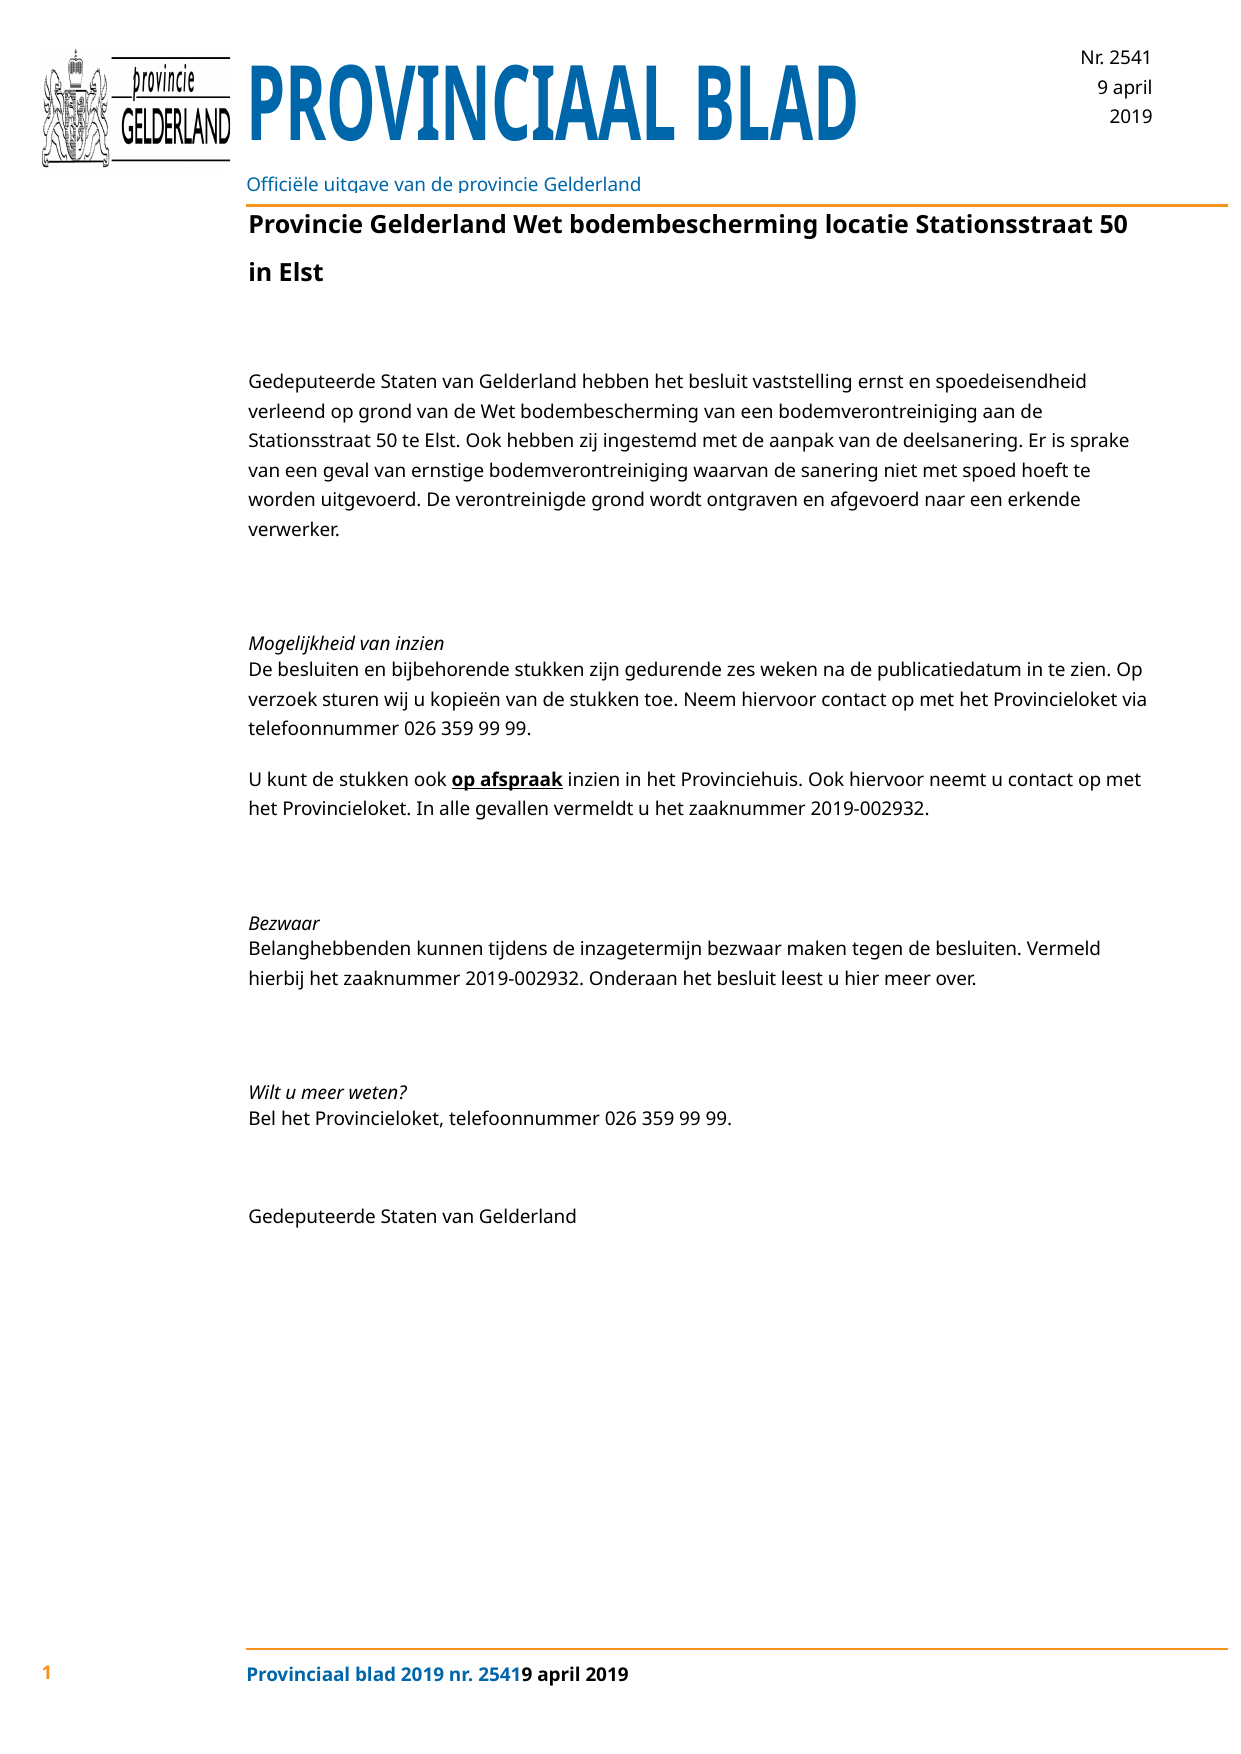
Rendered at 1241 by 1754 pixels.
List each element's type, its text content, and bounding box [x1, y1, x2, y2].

text De besluiten en bijbehorende stukken zijn gedurende zes weken na de publicatiedatum in te zien. Op verzoek sturen wij u kopieën van de stukken toe. Neem hiervoor contact op met het Provincieloket via telefoonnummer 026 359 99 99. [248, 656, 1152, 741]
text Gedeputeerde Staten van Gelderland hebben het besluit vaststelling ernst en spoedeisendheid verleend op grond van de Wet bodembescherming van een bodemverontreiniging aan de Stationsstraat 50 te Elst. Ook hebben zij ingestemd met de aanpak van de deelsanering. Er is sprake van een geval van ernstige bodemverontreiniging waarvan de sanering niet met spoed hoeft te worden uitgevoerd. De verontreinigde grond wordt ontgraven en afgevoerd naar een erkende verwerker. [248, 368, 1152, 542]
text Wilt u meer weten? [248, 1079, 1152, 1105]
text Provincie Gelderland Wet bodembescherming locatie Stationsstraat 50 in Elst [248, 207, 1152, 288]
text Mogelijkheid van inzien [248, 631, 1152, 656]
text Bel het Provincieloket, telefoonnummer 026 359 99 99. [248, 1105, 1152, 1131]
picture [41, 47, 231, 172]
text Bezwaar [248, 910, 1152, 936]
text Belanghebbenden kunnen tijdens de inzagetermijn bezwaar maken tegen de besluiten. Vermeld hierbij het zaaknummer 2019-002932. Onderaan het besluit leest u hier meer over. [248, 936, 1152, 991]
text Gedeputeerde Staten van Gelderland [248, 1203, 1152, 1229]
text U kunt de stukken ook op afspraak inzien in het Provinciehuis. Ook hiervoor neemt u contact op met het Provincieloket. In alle gevallen vermeldt u het zaaknummer 2019-002932. [248, 766, 1152, 821]
